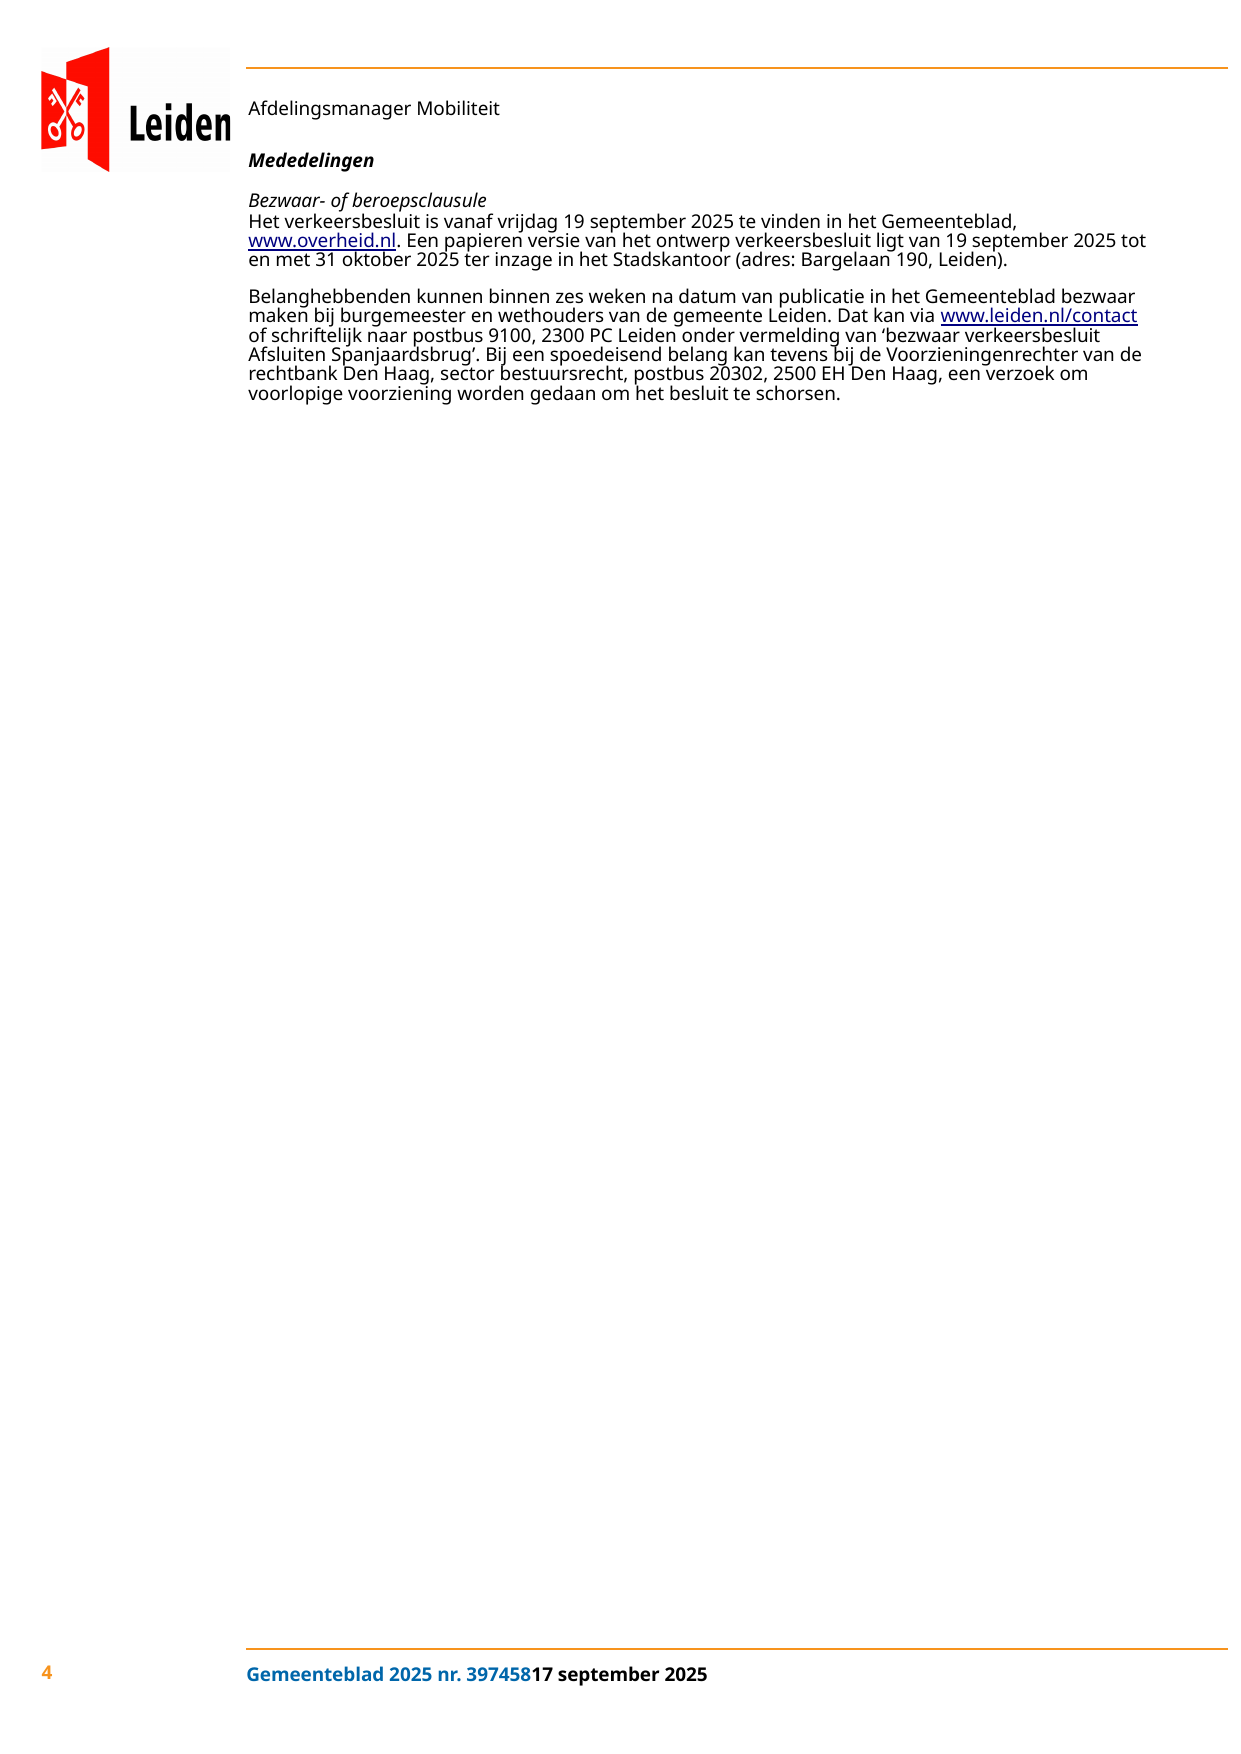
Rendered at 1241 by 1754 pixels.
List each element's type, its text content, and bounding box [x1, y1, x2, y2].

text Mededelingen [248, 148, 1152, 173]
text Afdelingsmanager Mobiliteit [248, 95, 1152, 121]
text Belanghebbenden kunnen binnen zes weken na datum van publicatie in het Gemeenteblad bezwaar maken bij burgemeester en wethouders van de gemeente Leiden. Dat kan via www.leiden.nl/contact of schriftelijk naar postbus 9100, 2300 PC Leiden onder vermelding van ‘bezwaar verkeersbesluit Afsluiten Spanjaardsbrug’. Bij een spoedeisend belang kan tevens bij de Voorzieningenrechter van de rechtbank Den Haag, sector bestuursrecht, postbus 20302, 2500 EH Den Haag, een verzoek om voorlopige voorziening worden gedaan om het besluit te schorsen. [248, 288, 1152, 404]
picture [41, 47, 231, 172]
text Het verkeersbesluit is vanaf vrijdag 19 september 2025 te vinden in het Gemeenteblad, www.overheid.nl. Een papieren versie van het ontwerp verkeersbesluit ligt van 19 september 2025 tot en met 31 oktober 2025 ter inzage in het Stadskantoor (adres: Bargelaan 190, Leiden). [248, 213, 1152, 271]
text Bezwaar- of beroepsclausule [248, 187, 1152, 213]
